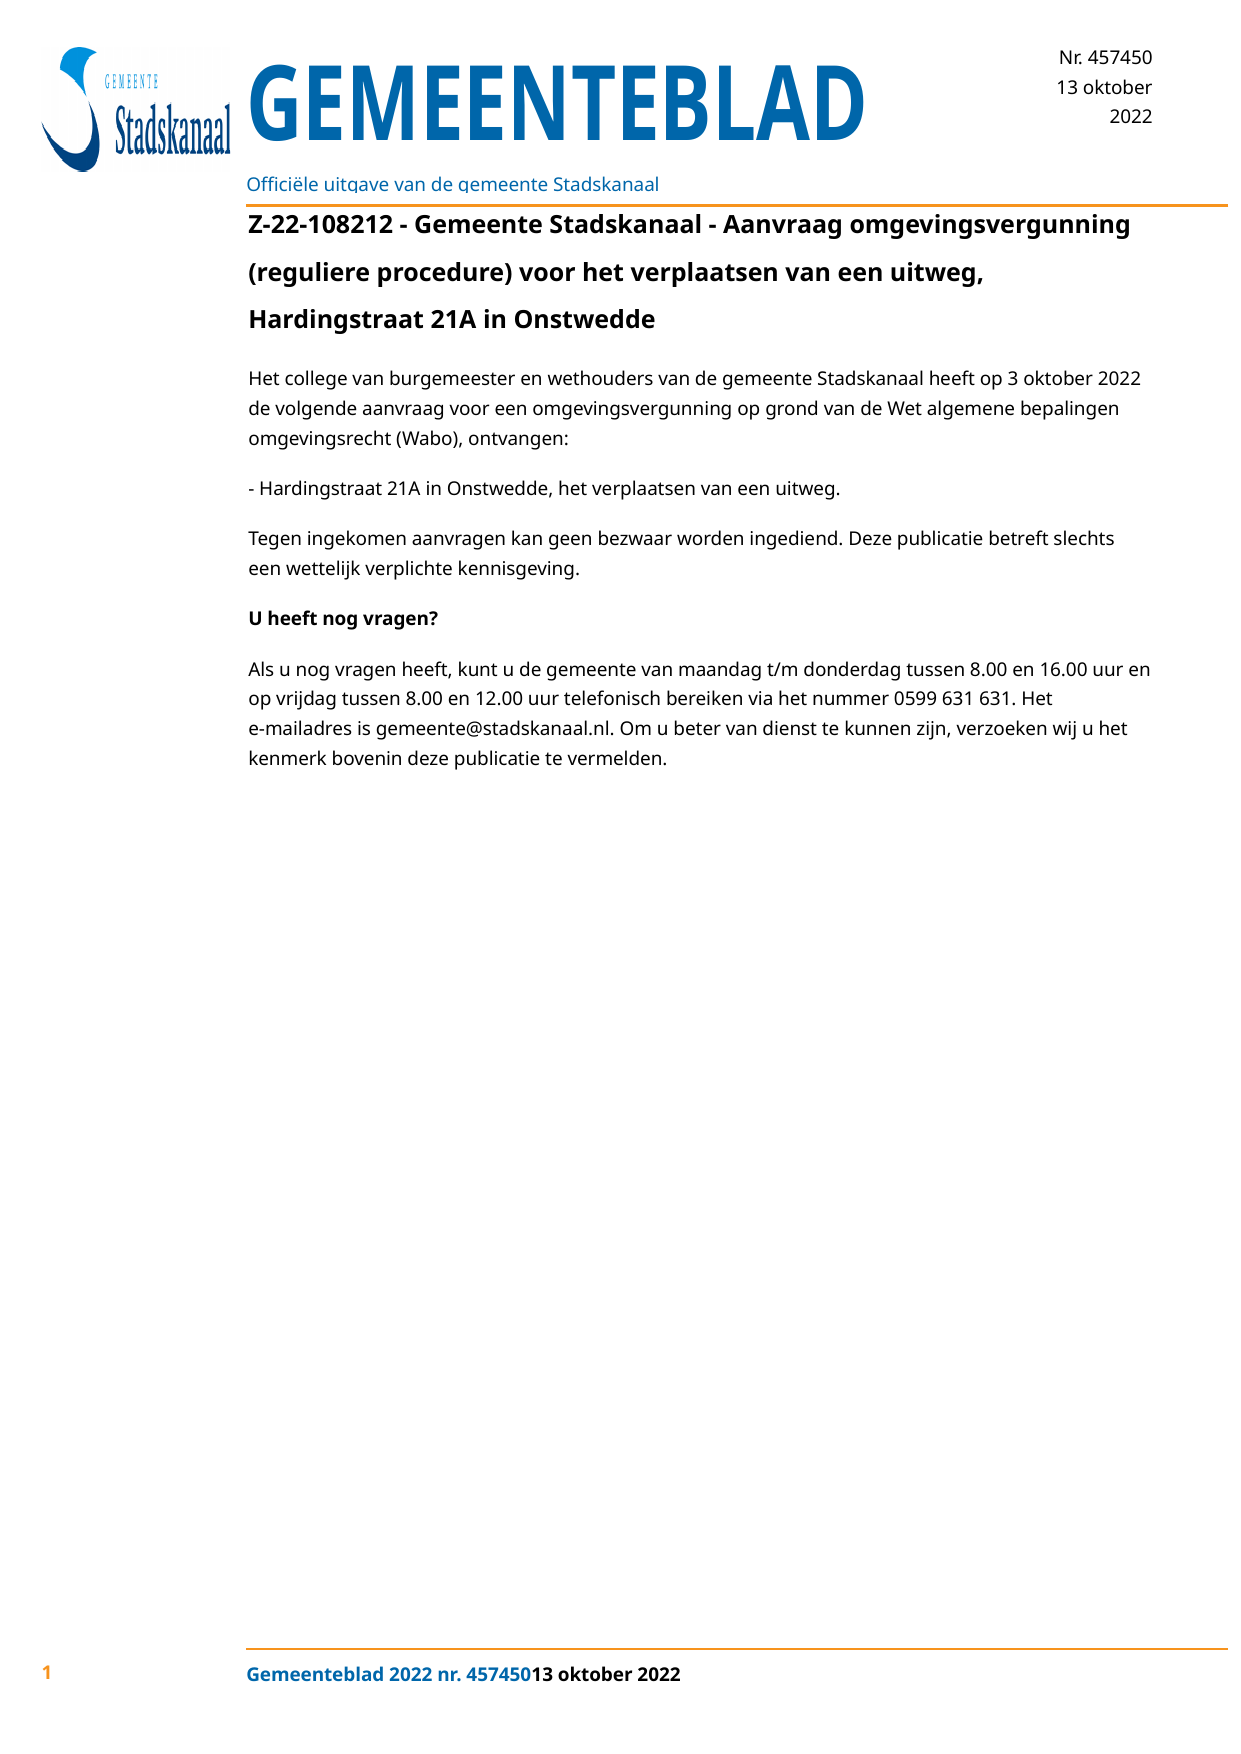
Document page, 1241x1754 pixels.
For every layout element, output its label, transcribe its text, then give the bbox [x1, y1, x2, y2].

text Tegen ingekomen aanvragen kan geen bezwaar worden ingediend. Deze publicatie betreft slechts een wettelijk verplichte kennisgeving. [248, 526, 1152, 581]
picture [41, 47, 231, 172]
text - Hardingstraat 21A in Onstwedde, het verplaatsen van een uitweg. [248, 475, 1152, 501]
text Het college van burgemeester en wethouders van de gemeente Stadskanaal heeft op 3 oktober 2022 de volgende aanvraag voor een omgevingsvergunning op grond van de Wet algemene bepalingen omgevingsrecht (Wabo), ontvangen: [248, 366, 1152, 450]
text U heeft nog vragen? [248, 606, 1152, 631]
text Z-22-108212 - Gemeente Stadskanaal - Aanvraag omgevingsvergunning (reguliere procedure) voor het verplaatsen van een uitweg, Hardingstraat 21A in Onstwedde [248, 207, 1152, 336]
text Als u nog vragen heeft, kunt u de gemeente van maandag t/m donderdag tussen 8.00 en 16.00 uur en op vrijdag tussen 8.00 en 12.00 uur telefonisch bereiken via het nummer 0599 631 631. Het e‑mailadres is gemeente@stadskanaal.nl. Om u beter van dienst te kunnen zijn, verzoeken wij u het kenmerk bovenin deze publicatie te vermelden. [248, 656, 1152, 770]
